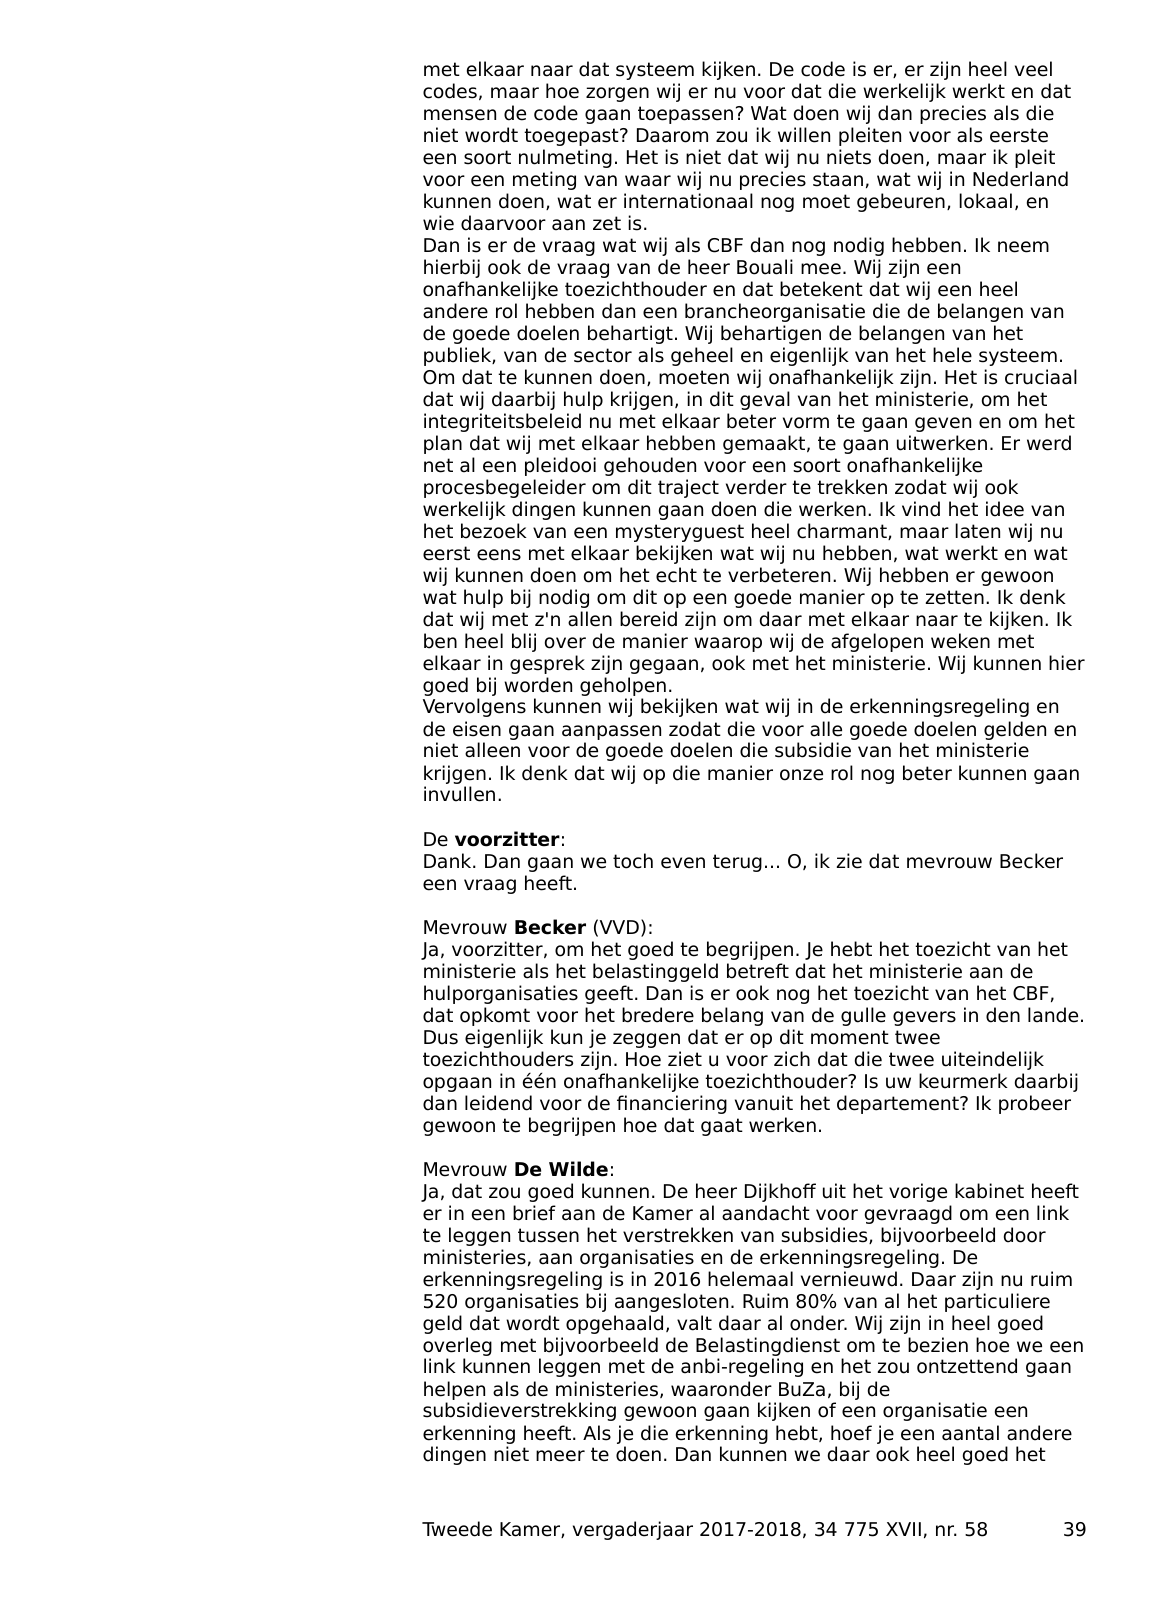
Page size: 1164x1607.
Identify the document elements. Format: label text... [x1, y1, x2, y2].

text Mevrouw Becker (VVD): [422, 917, 1087, 939]
text Vervolgens kunnen wij bekijken wat wij in de erkenningsregeling en de eisen gaan aanpassen zodat die voor alle goede doelen gelden en niet alleen voor de goede doelen die subsidie van het ministerie krijgen. Ik denk dat wij op die manier onze rol nog beter kunnen gaan invullen. [422, 696, 1087, 806]
text De voorzitter: [422, 828, 1087, 851]
text Dan is er de vraag wat wij als CBF dan nog nodig hebben. Ik neem hierbij ook de vraag van de heer Bouali mee. Wij zijn een onafhankelijke toezichthouder en dat betekent dat wij een heel andere rol hebben dan een brancheorganisatie die de belangen van de goede doelen behartigt. Wij behartigen de belangen van het publiek, van de sector als geheel en eigenlijk van het hele systeem. Om dat te kunnen doen, moeten wij onafhankelijk zijn. Het is cruciaal dat wij daarbij hulp krijgen, in dit geval van het ministerie, om het integriteitsbeleid nu met elkaar beter vorm te gaan geven en om het plan dat wij met elkaar hebben gemaakt, te gaan uitwerken. Er werd net al een pleidooi gehouden voor een soort onafhankelijke procesbegeleider om dit traject verder te trekken zodat wij ook werkelijk dingen kunnen gaan doen die werken. Ik vind het idee van het bezoek van een mysteryguest heel charmant, maar laten wij nu eerst eens met elkaar bekijken wat wij nu hebben, wat werkt en wat wij kunnen doen om het echt te verbeteren. Wij hebben er gewoon wat hulp bij nodig om dit op een goede manier op te zetten. Ik denk dat wij met z'n allen bereid zijn om daar met elkaar naar te kijken. Ik ben heel blij over de manier waarop wij de afgelopen weken met elkaar in gesprek zijn gegaan, ook met het ministerie. Wij kunnen hier goed bij worden geholpen. [422, 235, 1087, 696]
text Mevrouw De Wilde: [422, 1159, 1087, 1181]
text met elkaar naar dat systeem kijken. De code is er, er zijn heel veel codes, maar hoe zorgen wij er nu voor dat die werkelijk werkt en dat mensen de code gaan toepassen? Wat doen wij dan precies als die niet wordt toegepast? Daarom zou ik willen pleiten voor als eerste een soort nulmeting. Het is niet dat wij nu niets doen, maar ik pleit voor een meting van waar wij nu precies staan, wat wij in Nederland kunnen doen, wat er internationaal nog moet gebeuren, lokaal, en wie daarvoor aan zet is. [422, 59, 1087, 235]
text Ja, voorzitter, om het goed te begrijpen. Je hebt het toezicht van het ministerie als het belastinggeld betreft dat het ministerie aan de hulporganisaties geeft. Dan is er ook nog het toezicht van het CBF, dat opkomt voor het bredere belang van de gulle gevers in den lande. Dus eigenlijk kun je zeggen dat er op dit moment twee toezichthouders zijn. Hoe ziet u voor zich dat die twee uiteindelijk opgaan in één onafhankelijke toezichthouder? Is uw keurmerk daarbij dan leidend voor de financiering vanuit het departement? Ik probeer gewoon te begrijpen hoe dat gaat werken. [422, 939, 1087, 1136]
text Dank. Dan gaan we toch even terug... O, ik zie dat mevrouw Becker een vraag heeft. [422, 851, 1087, 894]
text Ja, dat zou goed kunnen. De heer Dijkhoff uit het vorige kabinet heeft er in een brief aan de Kamer al aandacht voor gevraagd om een link te leggen tussen het verstrekken van subsidies, bijvoorbeeld door ministeries, aan organisaties en de erkenningsregeling. De erkenningsregeling is in 2016 helemaal vernieuwd. Daar zijn nu ruim 520 organisaties bij aangesloten. Ruim 80% van al het particuliere geld dat wordt opgehaald, valt daar al onder. Wij zijn in heel goed overleg met bijvoorbeeld de Belastingdienst om te bezien hoe we een link kunnen leggen met de anbi-regeling en het zou ontzettend gaan helpen als de ministeries, waaronder BuZa, bij de subsidieverstrekking gewoon gaan kijken of een organisatie een erkenning heeft. Als je die erkenning hebt, hoef je een aantal andere dingen niet meer te doen. Dan kunnen we daar ook heel goed het [422, 1181, 1087, 1466]
